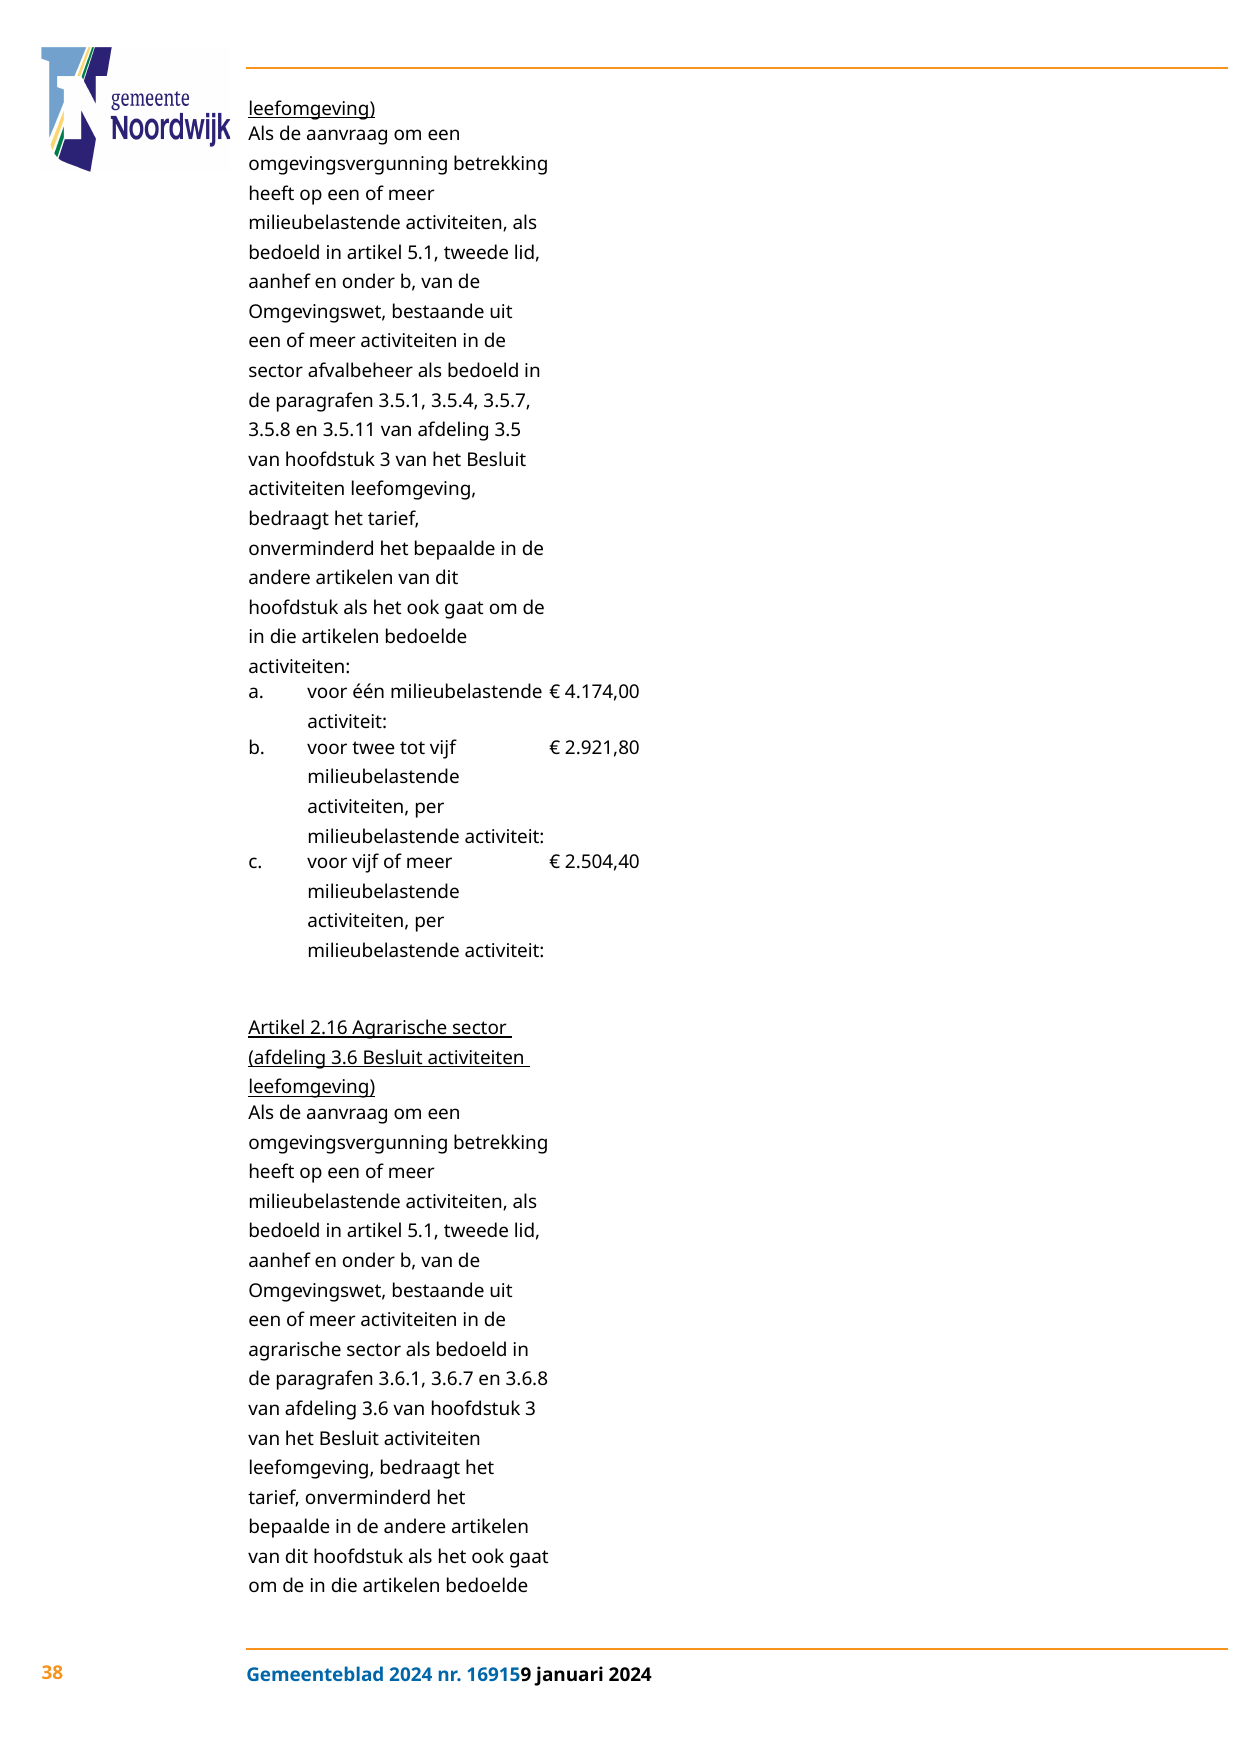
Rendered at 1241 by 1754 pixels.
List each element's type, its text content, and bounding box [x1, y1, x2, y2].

table_cell [248, 989, 549, 1014]
table_cell Als de aanvraag om een omgevingsvergunning betrekking heeft op een of meer milieubelastende activiteiten, als bedoeld in artikel 5.1, tweede lid, aanhef en onder b, van de Omgevingswet, bestaande uit een of meer activiteiten in de agrarische sector als bedoeld in de paragrafen 3.6.1, 3.6.7 en 3.6.8 van afdeling 3.6 van hoofdstuk 3 van het Besluit activiteiten leefomgeving, bedraagt het tarief, onverminderd het bepaalde in de andere artikelen van dit hoofdstuk als het ook gaat om de in die artikelen bedoelde [248, 1099, 549, 1598]
table_cell voor twee tot vijf milieubelastende activiteiten, per milieubelastende activiteit: [248, 734, 549, 848]
picture [41, 47, 231, 172]
table_cell [549, 95, 1152, 121]
table_cell € 2.921,80 [549, 734, 1152, 848]
table_cell [549, 1015, 1152, 1099]
table_cell [549, 121, 1152, 679]
table_cell [549, 1099, 1152, 1598]
table_cell voor vijf of meer milieubelastende activiteiten, per milieubelastende activiteit: [248, 849, 549, 963]
table_cell € 2.504,40 [549, 849, 1152, 963]
table_cell Als de aanvraag om een omgevingsvergunning betrekking heeft op een of meer milieubelastende activiteiten, als bedoeld in artikel 5.1, tweede lid, aanhef en onder b, van de Omgevingswet, bestaande uit een of meer activiteiten in de sector afvalbeheer als bedoeld in de paragrafen 3.5.1, 3.5.4, 3.5.7, 3.5.8 en 3.5.11 van afdeling 3.5 van hoofdstuk 3 van het Besluit activiteiten leefomgeving, bedraagt het tarief, onverminderd het bepaalde in de andere artikelen van dit hoofdstuk als het ook gaat om de in die artikelen bedoelde activiteiten: [248, 121, 549, 679]
table_cell [549, 963, 1152, 989]
table_cell Artikel 2.16 Agrarische sector (afdeling 3.6 Besluit activiteiten leefomgeving) [248, 1015, 549, 1099]
table_cell [549, 989, 1152, 1014]
table_cell leefomgeving) [248, 95, 549, 121]
table_cell € 4.174,00 [549, 679, 1152, 734]
table_cell [248, 963, 549, 989]
table_cell voor één milieubelastende activiteit: [248, 679, 549, 734]
